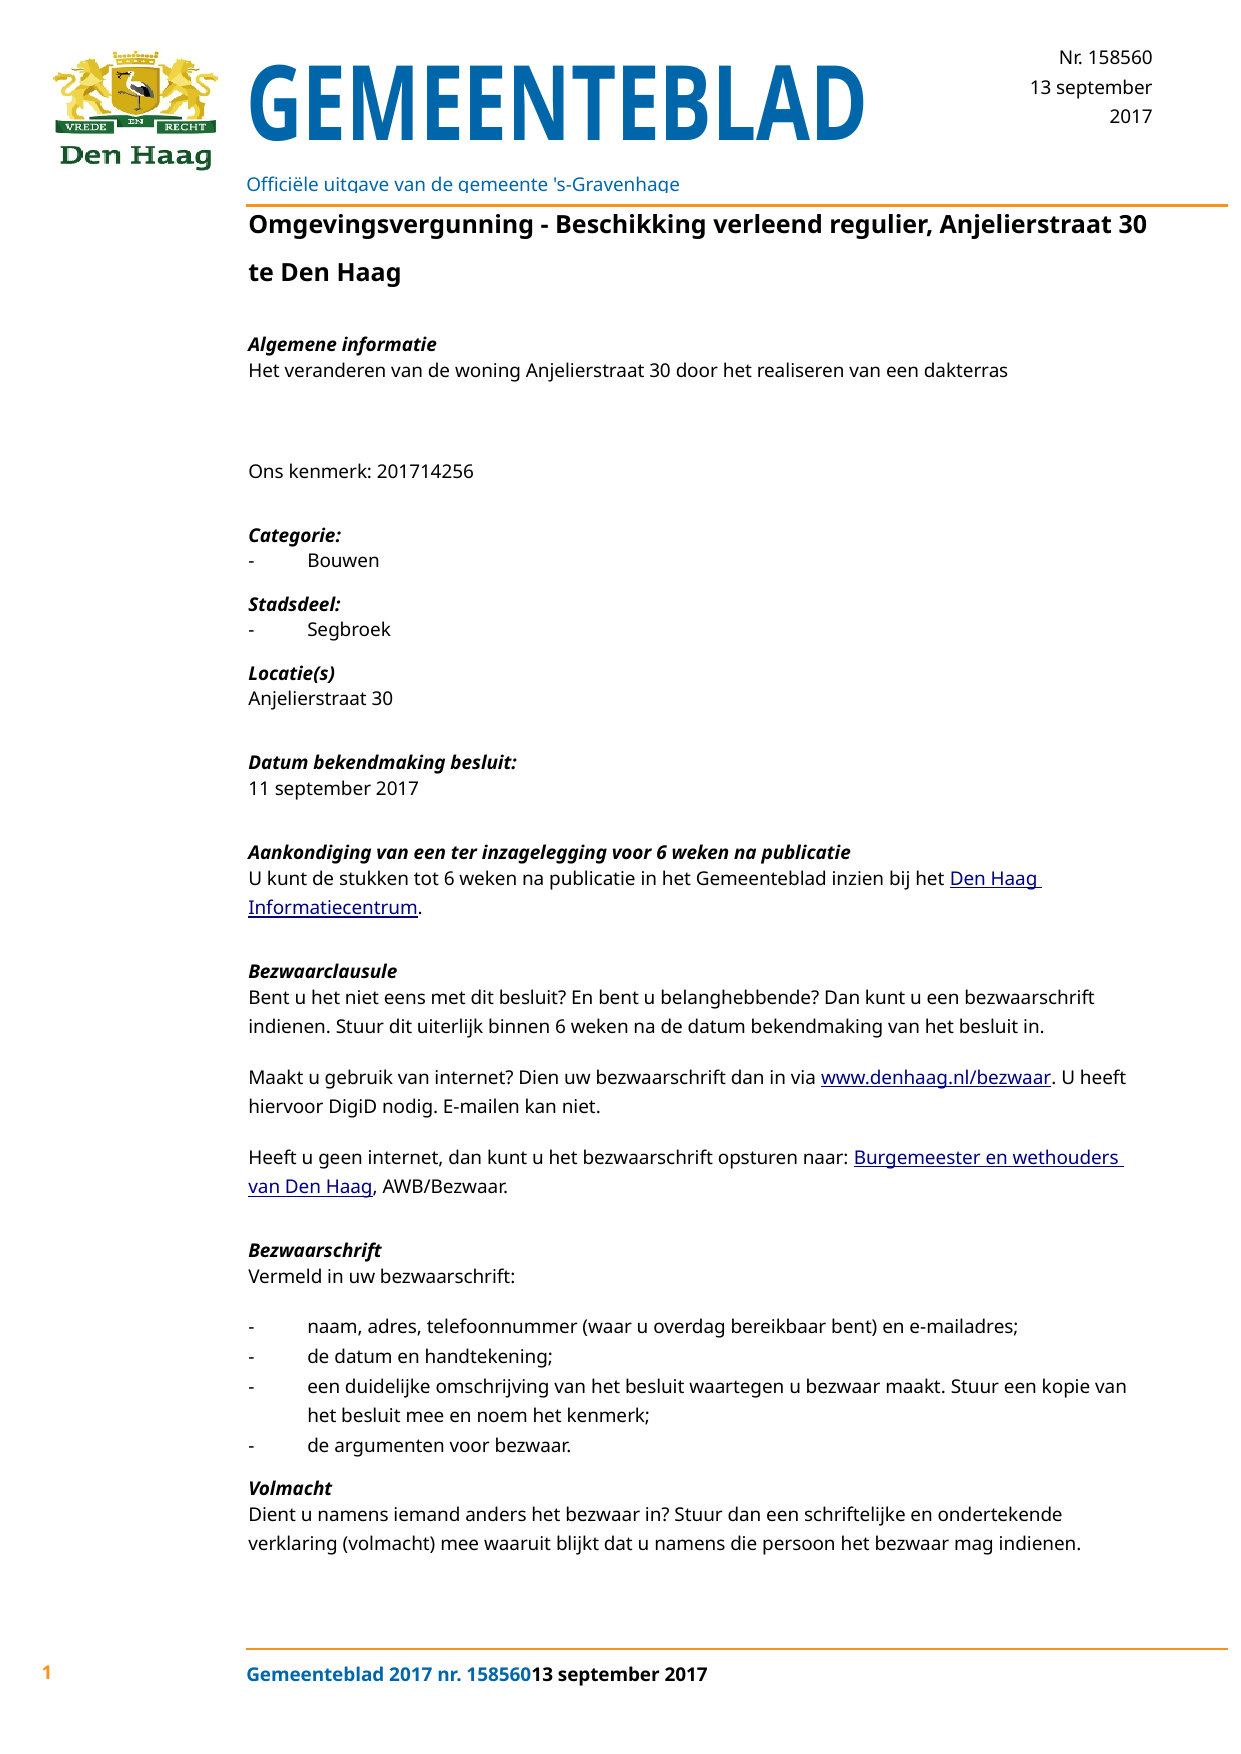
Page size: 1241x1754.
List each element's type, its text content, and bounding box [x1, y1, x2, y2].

list de argumenten voor bezwaar. [248, 1432, 1152, 1458]
list Bouwen [248, 548, 1152, 573]
list de datum en handtekening; [248, 1343, 1152, 1369]
text Bent u het niet eens met dit besluit? En bent u belanghebbende? Dan kunt u een bezwaarschrift indienen. Stuur dit uiterlijk binnen 6 weken na de datum bekendmaking van het besluit in. [248, 984, 1152, 1039]
text U kunt de stukken tot 6 weken na publicatie in het Gemeenteblad inzien bij het Den Haag Informatiecentrum. [248, 865, 1152, 920]
text Bezwaarclausule [248, 958, 1152, 984]
text Ons kenmerk: 201714256 [248, 458, 1152, 484]
text Maakt u gebruik van internet? Dien uw bezwaarschrift dan in via www.denhaag.nl/bezwaar. U heeft hiervoor DigiD nodig. E-mailen kan niet. [248, 1064, 1152, 1119]
text Aankondiging van een ter inzagelegging voor 6 weken na publicatie [248, 839, 1152, 865]
text 11 september 2017 [248, 775, 1152, 801]
text Dient u namens iemand anders het bezwaar in? Stuur dan een schriftelijke en ondertekende verklaring (volmacht) mee waaruit blijkt dat u namens die persoon het bezwaar mag indienen. [248, 1501, 1152, 1556]
list Segbroek [248, 617, 1152, 642]
text Heeft u geen internet, dan kunt u het bezwaarschrift opsturen naar: Burgemeester en wethouders van Den Haag, AWB/Bezwaar. [248, 1144, 1152, 1199]
text Datum bekendmaking besluit: [248, 749, 1152, 775]
text Bezwaarschrift [248, 1238, 1152, 1263]
text Algemene informatie [248, 331, 1152, 357]
text Categorie: [248, 522, 1152, 548]
text Anjelierstraat 30 [248, 685, 1152, 711]
text Volmacht [248, 1475, 1152, 1501]
text Stadsdeel: [248, 591, 1152, 617]
list een duidelijke omschrijving van het besluit waartegen u bezwaar maakt. Stuur een kopie van het besluit mee en noem het kenmerk; [248, 1373, 1152, 1428]
text Vermeld in uw bezwaarschrift: [248, 1263, 1152, 1289]
list naam, adres, telefoonnummer (waar u overdag bereikbaar bent) en e-mailadres; [248, 1314, 1152, 1339]
text Omgevingsvergunning - Beschikking verleend regulier, Anjelierstraat 30 te Den Haag [248, 207, 1152, 288]
picture [41, 47, 231, 172]
text Locatie(s) [248, 660, 1152, 685]
text Het veranderen van de woning Anjelierstraat 30 door het realiseren van een dakterras [248, 357, 1152, 383]
